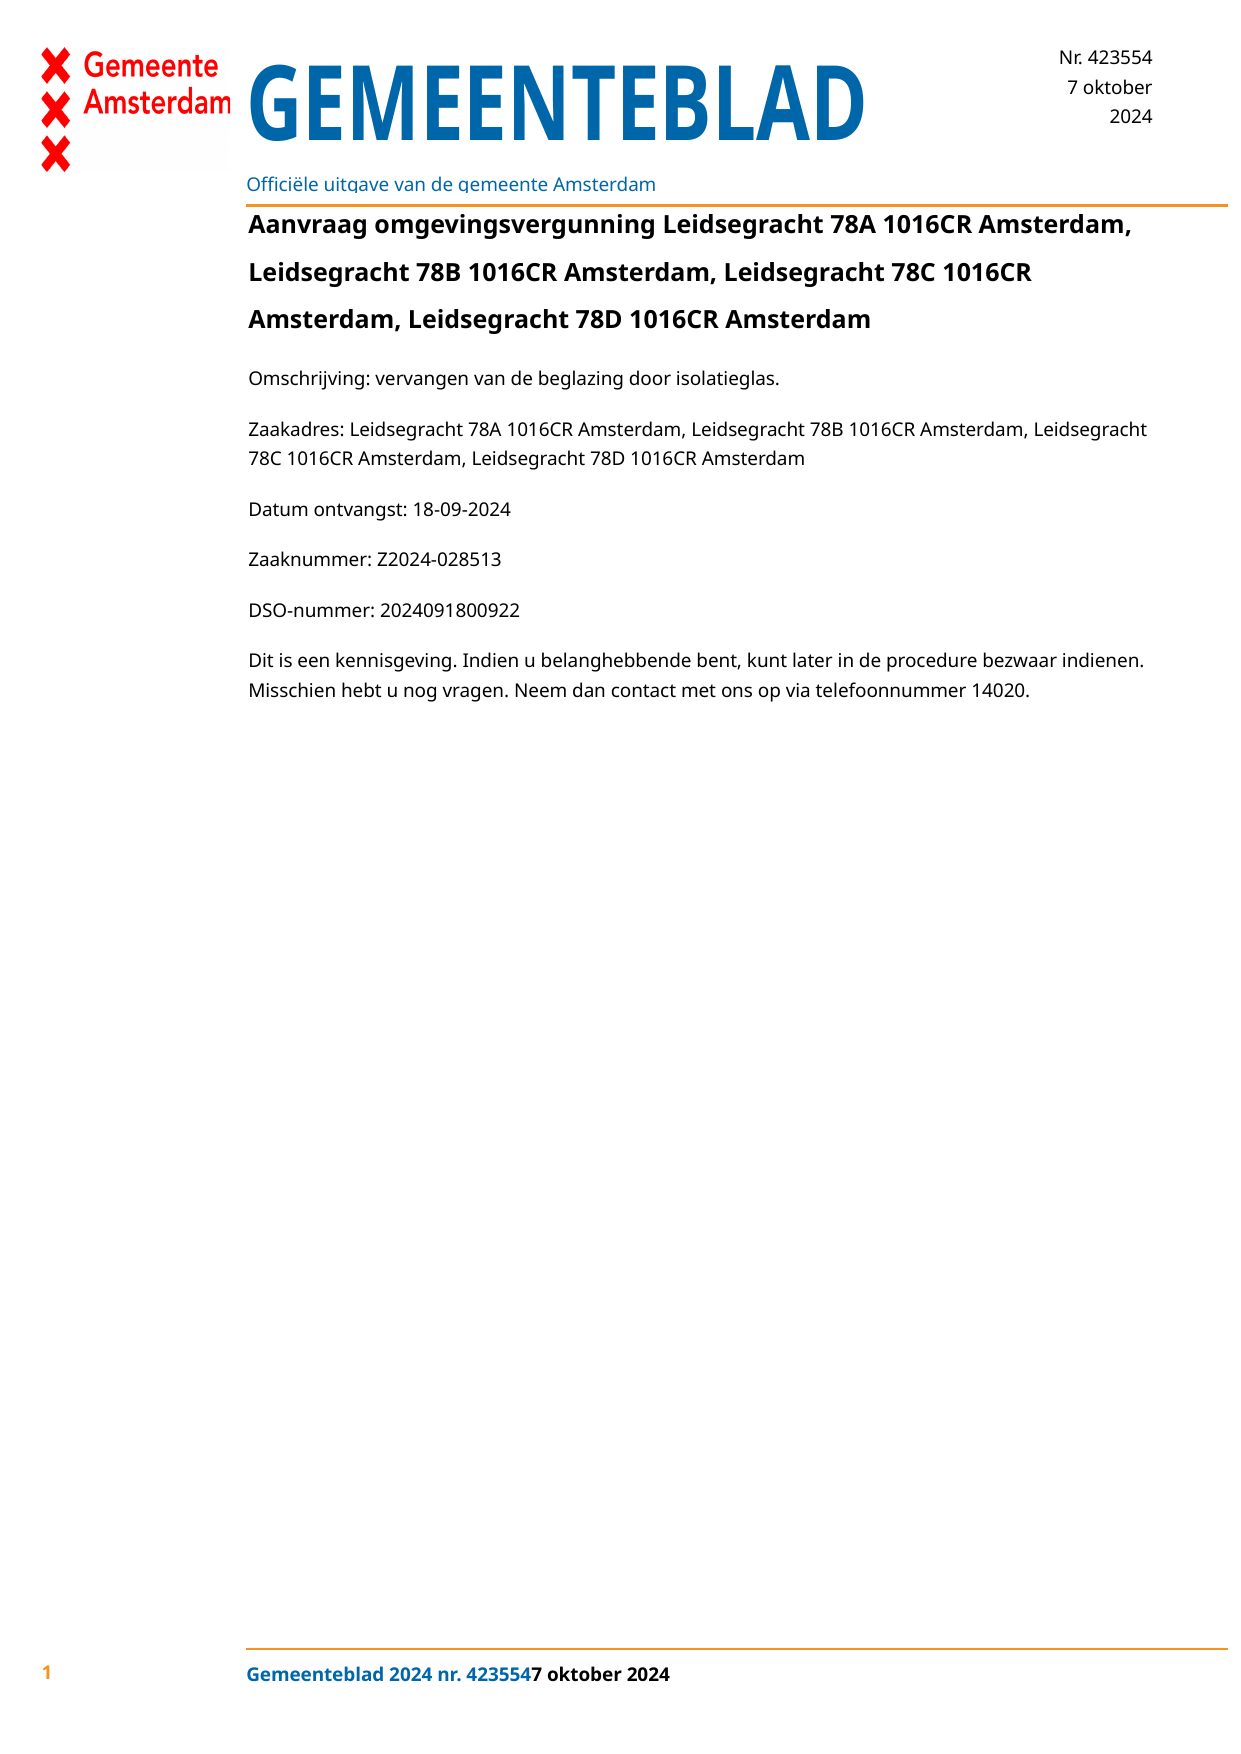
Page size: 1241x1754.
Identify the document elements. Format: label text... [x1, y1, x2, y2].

text Zaakadres: Leidsegracht 78A 1016CR Amsterdam, Leidsegracht 78B 1016CR Amsterdam, Leidsegracht 78C 1016CR Amsterdam, Leidsegracht 78D 1016CR Amsterdam [248, 416, 1152, 471]
text Zaaknummer: Z2024-028513 [248, 546, 1152, 572]
picture [41, 47, 231, 172]
text DSO-nummer: 2024091800922 [248, 597, 1152, 622]
text Dit is een kennisgeving. Indien u belanghebbende bent, kunt later in de procedure bezwaar indienen. Misschien hebt u nog vragen. Neem dan contact met ons op via telefoonnummer 14020. [248, 647, 1152, 702]
text Aanvraag omgevingsvergunning Leidsegracht 78A 1016CR Amsterdam, Leidsegracht 78B 1016CR Amsterdam, Leidsegracht 78C 1016CR Amsterdam, Leidsegracht 78D 1016CR Amsterdam [248, 207, 1152, 336]
text Omschrijving: vervangen van de beglazing door isolatieglas. [248, 366, 1152, 391]
text Datum ontvangst: 18-09-2024 [248, 496, 1152, 522]
